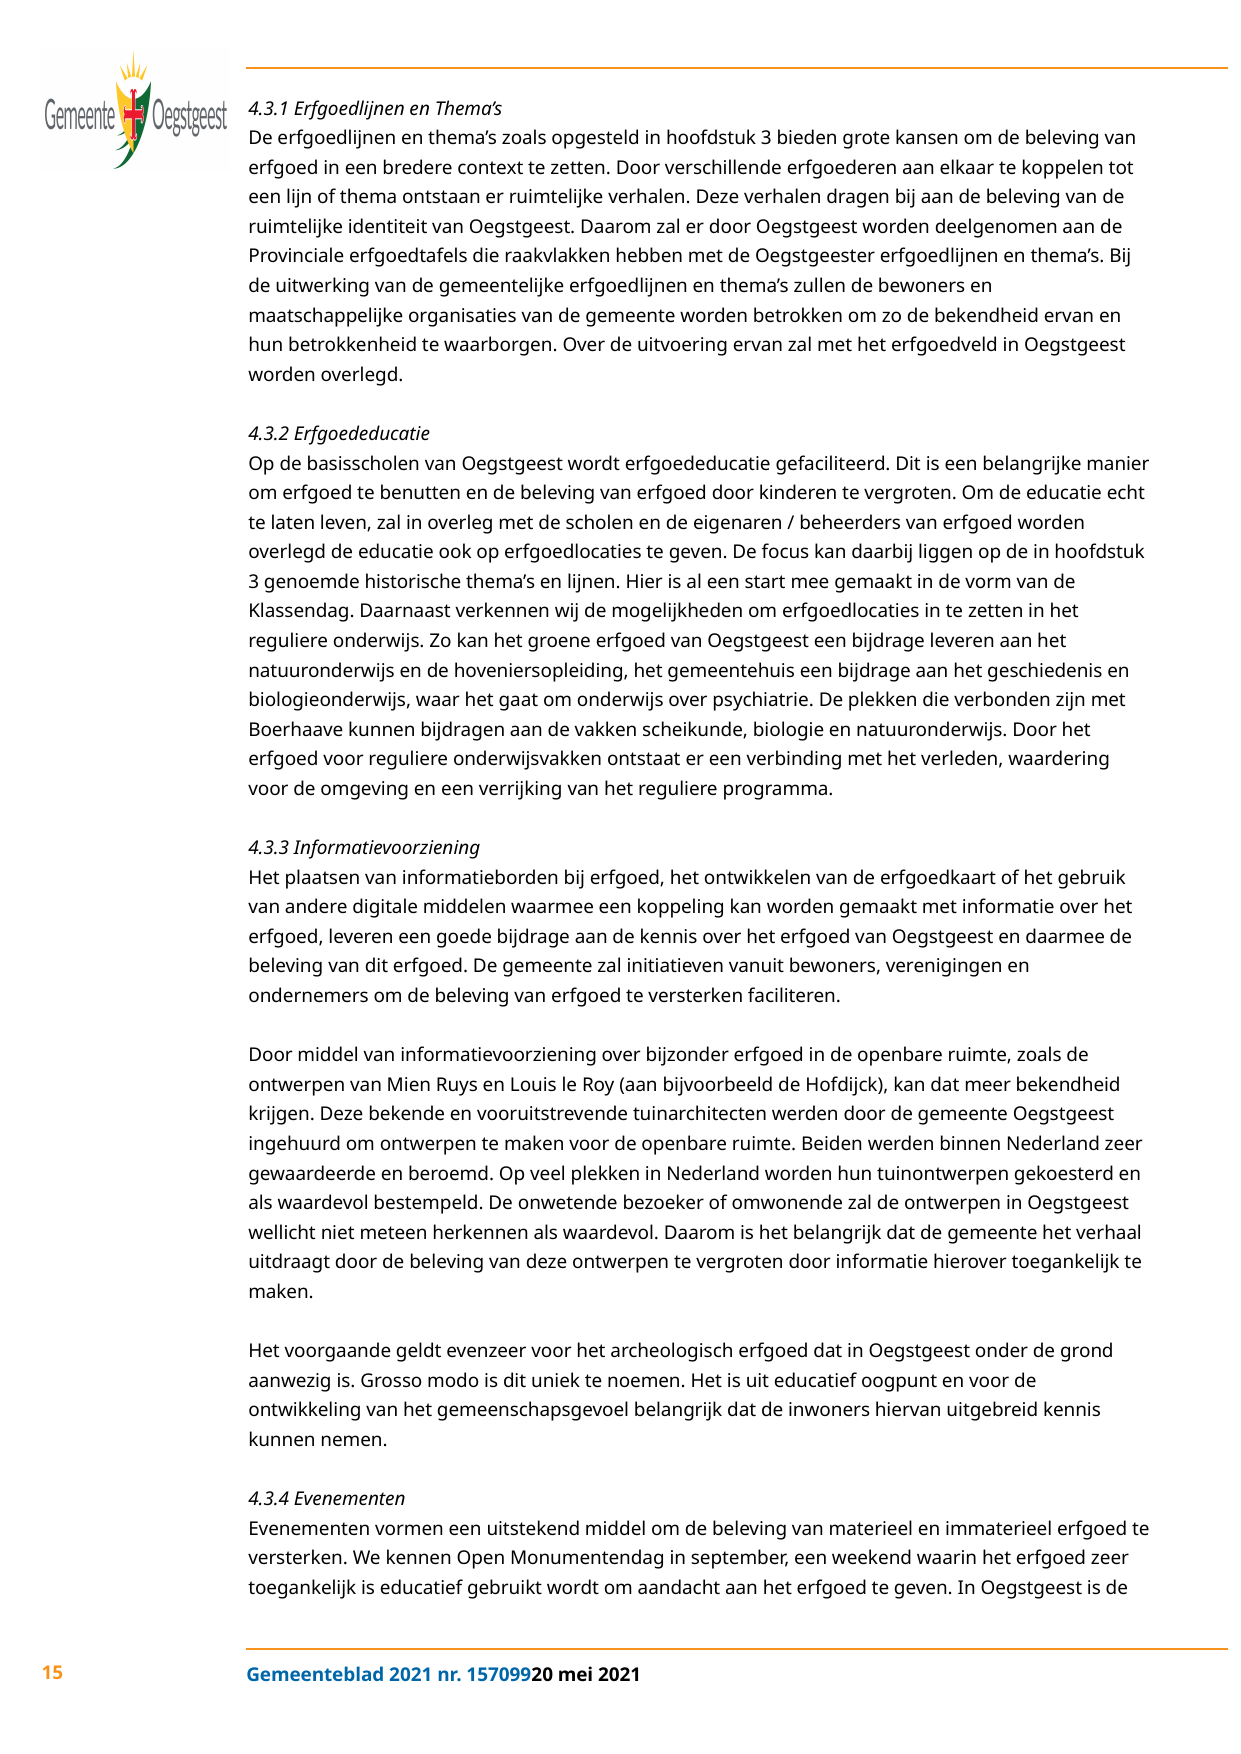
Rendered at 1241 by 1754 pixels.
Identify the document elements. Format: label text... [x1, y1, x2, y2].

text Op de basisscholen van Oegstgeest wordt erfgoededucatie gefaciliteerd. Dit is een belangrijke manier om erfgoed te benutten en de beleving van erfgoed door kinderen te vergroten. Om de educatie echt te laten leven, zal in overleg met de scholen en de eigenaren / beheerders van erfgoed worden overlegd de educatie ook op erfgoedlocaties te geven. De focus kan daarbij liggen op de in hoofdstuk 3 genoemde historische thema’s en lijnen. Hier is al een start mee gemaakt in de vorm van de Klassendag. Daarnaast verkennen wij de mogelijkheden om erfgoedlocaties in te zetten in het reguliere onderwijs. Zo kan het groene erfgoed van Oegstgeest een bijdrage leveren aan het natuuronderwijs en de hoveniersopleiding, het gemeentehuis een bijdrage aan het geschiedenis en biologieonderwijs, waar het gaat om onderwijs over psychiatrie. De plekken die verbonden zijn met Boerhaave kunnen bijdragen aan de vakken scheikunde, biologie en natuuronderwijs. Door het erfgoed voor reguliere onderwijsvakken ontstaat er een verbinding met het verleden, waardering voor de omgeving en een verrijking van het reguliere programma. [248, 450, 1152, 801]
text 4.3.4 Evenementen [248, 1485, 1152, 1511]
text Het plaatsen van informatieborden bij erfgoed, het ontwikkelen van de erfgoedkaart of het gebruik van andere digitale middelen waarmee een koppeling kan worden gemaakt met informatie over het erfgoed, leveren een goede bijdrage aan de kennis over het erfgoed van Oegstgeest en daarmee de beleving van dit erfgoed. De gemeente zal initiatieven vanuit bewoners, verenigingen en ondernemers om de beleving van erfgoed te versterken faciliteren. [248, 864, 1152, 1008]
text De erfgoedlijnen en thema’s zoals opgesteld in hoofdstuk 3 bieden grote kansen om de beleving van erfgoed in een bredere context te zetten. Door verschillende erfgoederen aan elkaar te koppelen tot een lijn of thema ontstaan er ruimtelijke verhalen. Deze verhalen dragen bij aan de beleving van de ruimtelijke identiteit van Oegstgeest. Daarom zal er door Oegstgeest worden deelgenomen aan de Provinciale erfgoedtafels die raakvlakken hebben met de Oegstgeester erfgoedlijnen en thema’s. Bij de uitwerking van de gemeentelijke erfgoedlijnen en thema’s zullen de bewoners en maatschappelijke organisaties van de gemeente worden betrokken om zo de bekendheid ervan en hun betrokkenheid te waarborgen. Over de uitvoering ervan zal met het erfgoedveld in Oegstgeest worden overlegd. [248, 124, 1152, 387]
text Evenementen vormen een uitstekend middel om de beleving van materieel en immaterieel erfgoed te versterken. We kennen Open Monumentendag in september, een weekend waarin het erfgoed zeer toegankelijk is educatief gebruikt wordt om aandacht aan het erfgoed te geven. In Oegstgeest is de [248, 1515, 1152, 1600]
text 4.3.2 Erfgoededucatie [248, 420, 1152, 446]
picture [41, 47, 231, 172]
text Door middel van informatievoorziening over bijzonder erfgoed in de openbare ruimte, zoals de ontwerpen van Mien Ruys en Louis le Roy (aan bijvoorbeeld de Hofdijck), kan dat meer bekendheid krijgen. Deze bekende en vooruitstrevende tuinarchitecten werden door de gemeente Oegstgeest ingehuurd om ontwerpen te maken voor de openbare ruimte. Beiden werden binnen Nederland zeer gewaardeerde en beroemd. Op veel plekken in Nederland worden hun tuinontwerpen gekoesterd en als waardevol bestempeld. De onwetende bezoeker of omwonende zal de ontwerpen in Oegstgeest wellicht niet meteen herkennen als waardevol. Daarom is het belangrijk dat de gemeente het verhaal uitdraagt door de beleving van deze ontwerpen te vergroten door informatie hierover toegankelijk te maken. [248, 1041, 1152, 1304]
text Het voorgaande geldt evenzeer voor het archeologisch erfgoed dat in Oegstgeest onder de grond aanwezig is. Grosso modo is dit uniek te noemen. Het is uit educatief oogpunt en voor de ontwikkeling van het gemeenschapsgevoel belangrijk dat de inwoners hiervan uitgebreid kennis kunnen nemen. [248, 1337, 1152, 1452]
text 4.3.3 Informatievoorziening [248, 834, 1152, 860]
text 4.3.1 Erfgoedlijnen en Thema’s [248, 95, 1152, 121]
